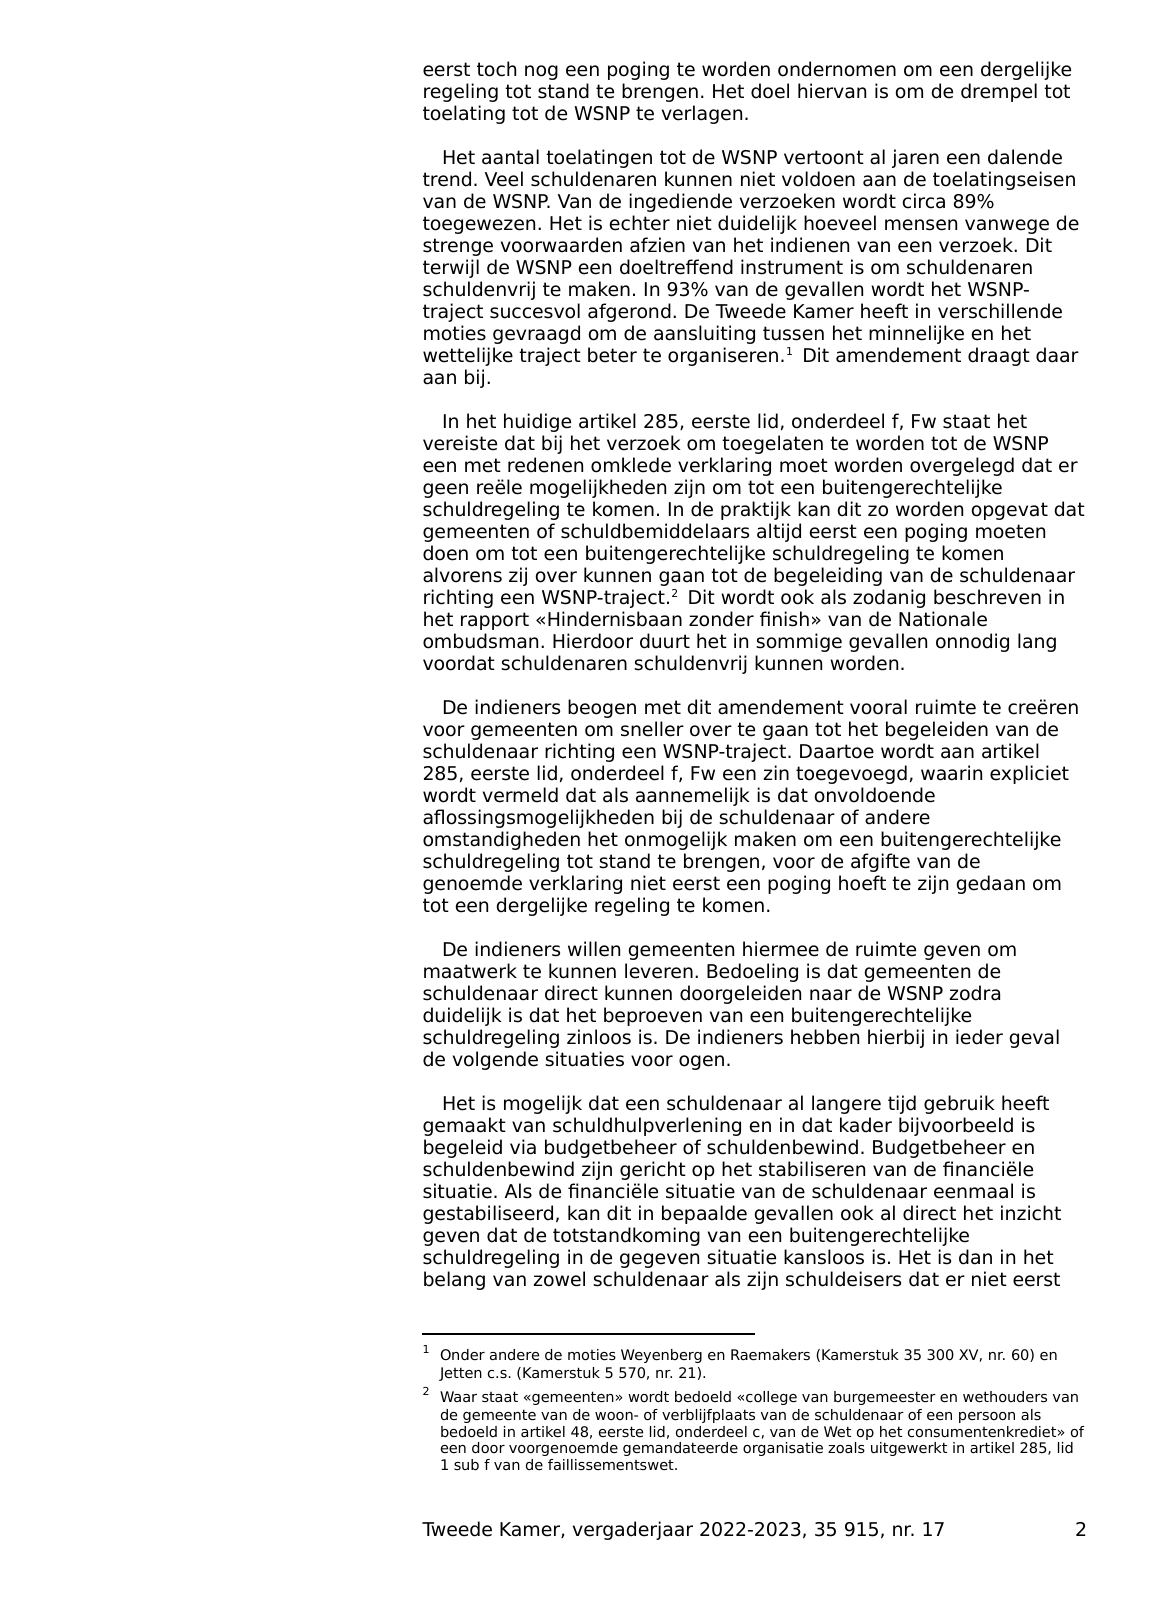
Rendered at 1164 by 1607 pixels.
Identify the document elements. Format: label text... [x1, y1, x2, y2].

text Het aantal toelatingen tot de WSNP vertoont al jaren een dalende trend. Veel schuldenaren kunnen niet voldoen aan de toelatingseisen van de WSNP. Van de ingediende verzoeken wordt circa 89% toegewezen. Het is echter niet duidelijk hoeveel mensen vanwege de strenge voorwaarden afzien van het indienen van een verzoek. Dit terwijl de WSNP een doeltreffend instrument is om schuldenaren schuldenvrij te maken. In 93% van de gevallen wordt het WSNP-traject succesvol afgerond. De Tweede Kamer heeft in verschillende moties gevraagd om de aansluiting tussen het minnelijke en het wettelijke traject beter te organiseren. Dit amendement draagt daar aan bij. [422, 147, 1087, 389]
text Het is mogelijk dat een schuldenaar al langere tijd gebruik heeft gemaakt van schuldhulpverlening en in dat kader bijvoorbeeld is begeleid via budgetbeheer of schuldenbewind. Budgetbeheer en schuldenbewind zijn gericht op het stabiliseren van de financiële situatie. Als de financiële situatie van de schuldenaar eenmaal is gestabiliseerd, kan dit in bepaalde gevallen ook al direct het inzicht geven dat de totstandkoming van een buitengerechtelijke schuldregeling in de gegeven situatie kansloos is. Het is dan in het belang van zowel schuldenaar als zijn schuldeisers dat er niet eerst [422, 1093, 1087, 1291]
text De indieners beogen met dit amendement vooral ruimte te creëren voor gemeenten om sneller over te gaan tot het begeleiden van de schuldenaar richting een WSNP-traject. Daartoe wordt aan artikel 285, eerste lid, onderdeel f, Fw een zin toegevoegd, waarin expliciet wordt vermeld dat als aannemelijk is dat onvoldoende aflossingsmogelijkheden bij de schuldenaar of andere omstandigheden het onmogelijk maken om een buitengerechtelijke schuldregeling tot stand te brengen, voor de afgifte van de genoemde verklaring niet eerst een poging hoeft te zijn gedaan om tot een dergelijke regeling te komen. [422, 697, 1087, 917]
text De indieners willen gemeenten hiermee de ruimte geven om maatwerk te kunnen leveren. Bedoeling is dat gemeenten de schuldenaar direct kunnen doorgeleiden naar de WSNP zodra duidelijk is dat het beproeven van een buitengerechtelijke schuldregeling zinloos is. De indieners hebben hierbij in ieder geval de volgende situaties voor ogen. [422, 939, 1087, 1071]
text Waar staat «gemeenten» wordt bedoeld «college van burgemeester en wethouders van de gemeente van de woon- of verblijfplaats van de schuldenaar of een persoon als bedoeld in artikel 48, eerste lid, onderdeel c, van de Wet op het consumentenkrediet» of een door voorgenoemde gemandateerde organisatie zoals uitgewerkt in artikel 285, lid 1 sub f van de faillissementswet. [422, 1385, 1087, 1474]
text Onder andere de moties Weyenberg en Raemakers (Kamerstuk 35 300 XV, nr. 60) en Jetten c.s. (Kamerstuk 5 570, nr. 21). [422, 1343, 1087, 1382]
text In het huidige artikel 285, eerste lid, onderdeel f, Fw staat het vereiste dat bij het verzoek om toegelaten te worden tot de WSNP een met redenen omklede verklaring moet worden overgelegd dat er geen reële mogelijkheden zijn om tot een buitengerechtelijke schuldregeling te komen. In de praktijk kan dit zo worden opgevat dat gemeenten of schuldbemiddelaars altijd eerst een poging moeten doen om tot een buitengerechtelijke schuldregeling te komen alvorens zij over kunnen gaan tot de begeleiding van de schuldenaar richting een WSNP-traject. Dit wordt ook als zodanig beschreven in het rapport «Hindernisbaan zonder finish» van de Nationale ombudsman. Hierdoor duurt het in sommige gevallen onnodig lang voordat schuldenaren schuldenvrij kunnen worden. [422, 411, 1087, 675]
text eerst toch nog een poging te worden ondernomen om een dergelijke regeling tot stand te brengen. Het doel hiervan is om de drempel tot toelating tot de WSNP te verlagen. [422, 59, 1087, 125]
